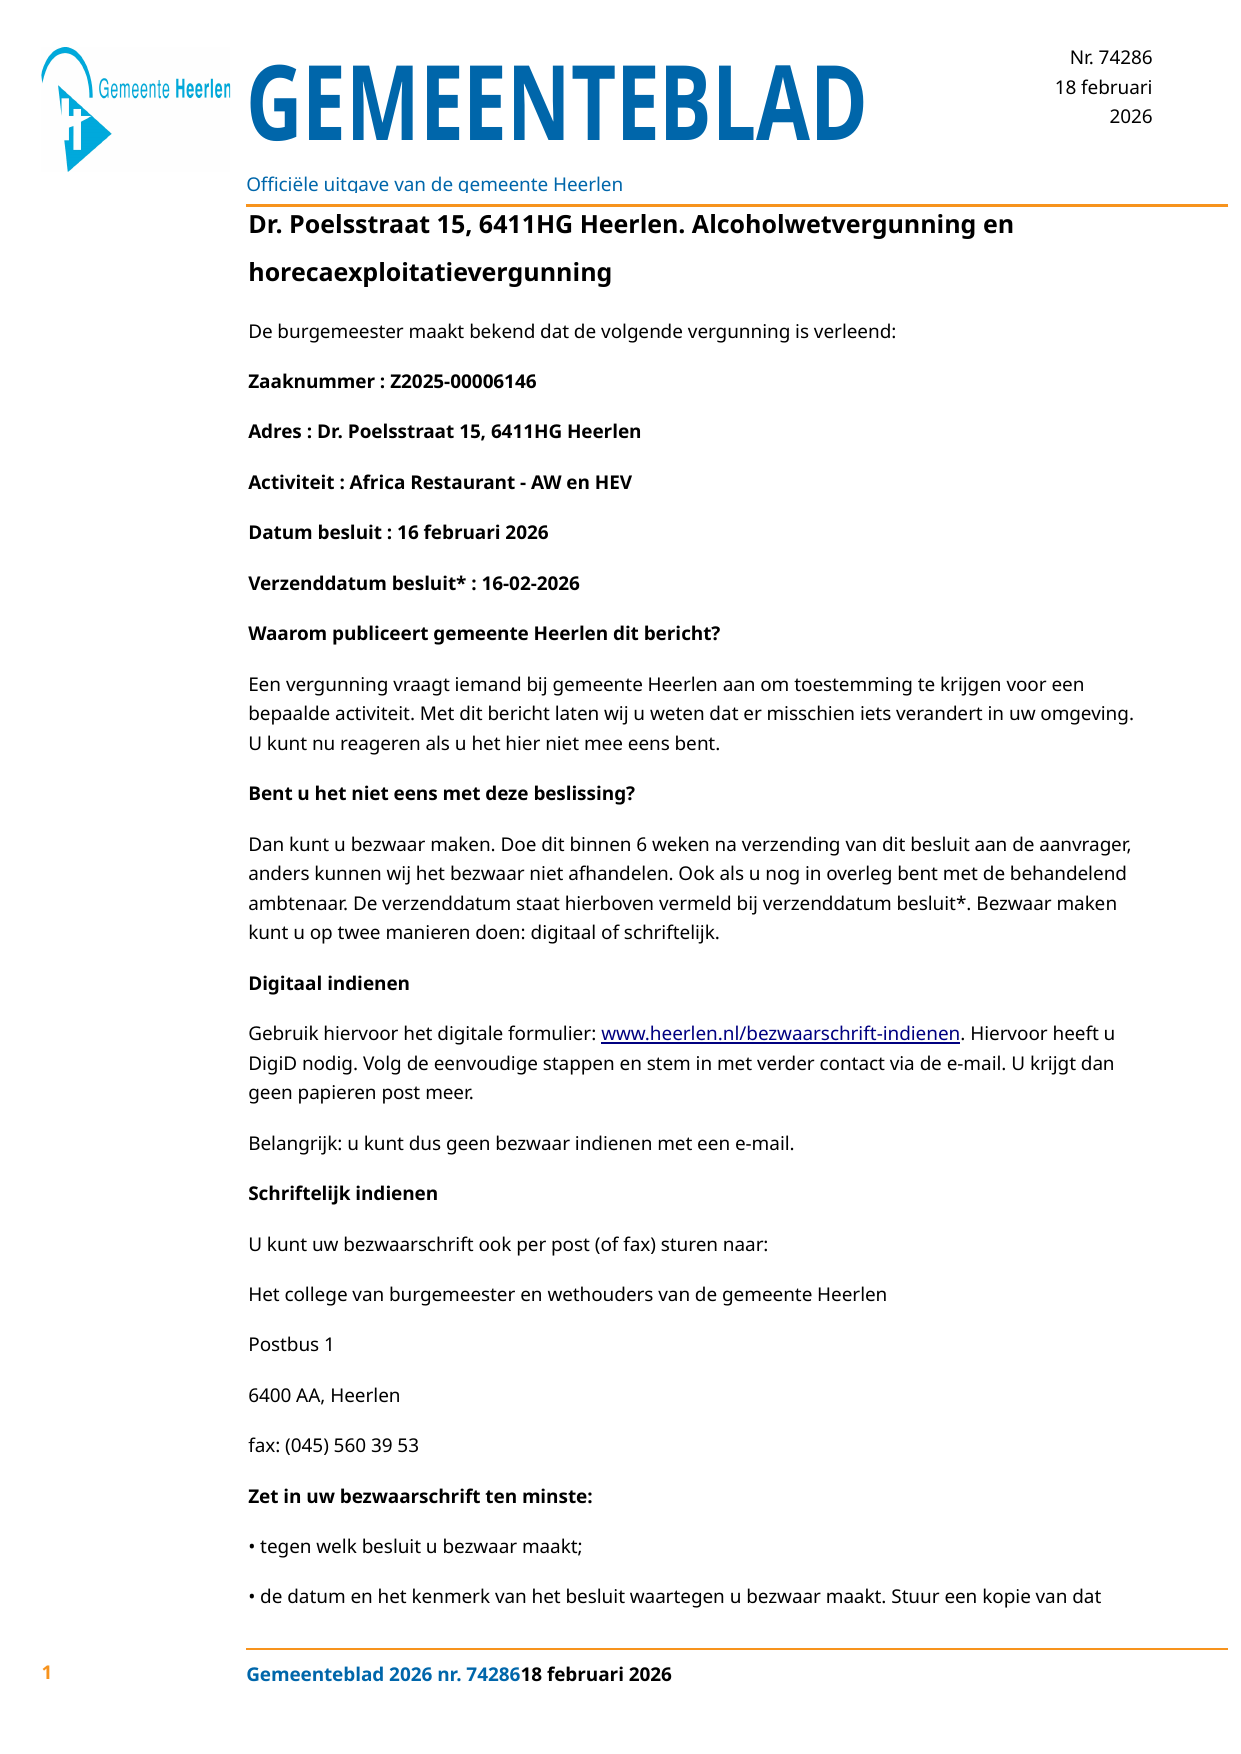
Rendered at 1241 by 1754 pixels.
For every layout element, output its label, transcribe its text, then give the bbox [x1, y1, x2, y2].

text Postbus 1 [248, 1332, 1152, 1357]
text Zaaknummer : Z2025-00006146 [248, 368, 1152, 394]
text Belangrijk: u kunt dus geen bezwaar indienen met een e-mail. [248, 1130, 1152, 1156]
text Datum besluit : 16 februari 2026 [248, 519, 1152, 545]
text U kunt uw bezwaarschrift ook per post (of fax) sturen naar: [248, 1231, 1152, 1257]
text • tegen welk besluit u bezwaar maakt; [248, 1533, 1152, 1559]
text • de datum en het kenmerk van het besluit waartegen u bezwaar maakt. Stuur een kopie van dat [248, 1584, 1152, 1609]
text Waarom publiceert gemeente Heerlen dit bericht? [248, 620, 1152, 646]
text Zet in uw bezwaarschrift ten minste: [248, 1483, 1152, 1509]
text Gebruik hiervoor het digitale formulier: www.heerlen.nl/bezwaarschrift-indienen. Hiervoor heeft u DigiD nodig. Volg de eenvoudige stappen en stem in met verder contact via de e-mail. U krijgt dan geen papieren post meer. [248, 1020, 1152, 1105]
text fax: (045) 560 39 53 [248, 1432, 1152, 1458]
picture [41, 47, 231, 172]
text Bent u het niet eens met deze beslissing? [248, 780, 1152, 806]
picture [41, 47, 59, 70]
text Dr. Poelsstraat 15, 6411HG Heerlen. Alcoholwetvergunning en horecaexploitatievergunning [248, 207, 1152, 288]
text 6400 AA, Heerlen [248, 1382, 1152, 1408]
text Dan kunt u bezwaar maken. Doe dit binnen 6 weken na verzending van dit besluit aan de aanvrager, anders kunnen wij het bezwaar niet afhandelen. Ook als u nog in overleg bent met de behandelend ambtenaar. De verzenddatum staat hierboven vermeld bij verzenddatum besluit*. Bezwaar maken kunt u op twee manieren doen: digitaal of schriftelijk. [248, 831, 1152, 945]
text De burgemeester maakt bekend dat de volgende vergunning is verleend: [248, 318, 1152, 344]
text Een vergunning vraagt iemand bij gemeente Heerlen aan om toestemming te krijgen voor een bepaalde activiteit. Met dit bericht laten wij u weten dat er misschien iets verandert in uw omgeving. U kunt nu reageren als u het hier niet mee eens bent. [248, 671, 1152, 756]
text Het college van burgemeester en wethouders van de gemeente Heerlen [248, 1281, 1152, 1307]
text Digitaal indienen [248, 970, 1152, 996]
text Adres : Dr. Poelsstraat 15, 6411HG Heerlen [248, 419, 1152, 444]
text Verzenddatum besluit* : 16-02-2026 [248, 570, 1152, 596]
text Activiteit : Africa Restaurant - AW en HEV [248, 469, 1152, 495]
text Schriftelijk indienen [248, 1180, 1152, 1206]
